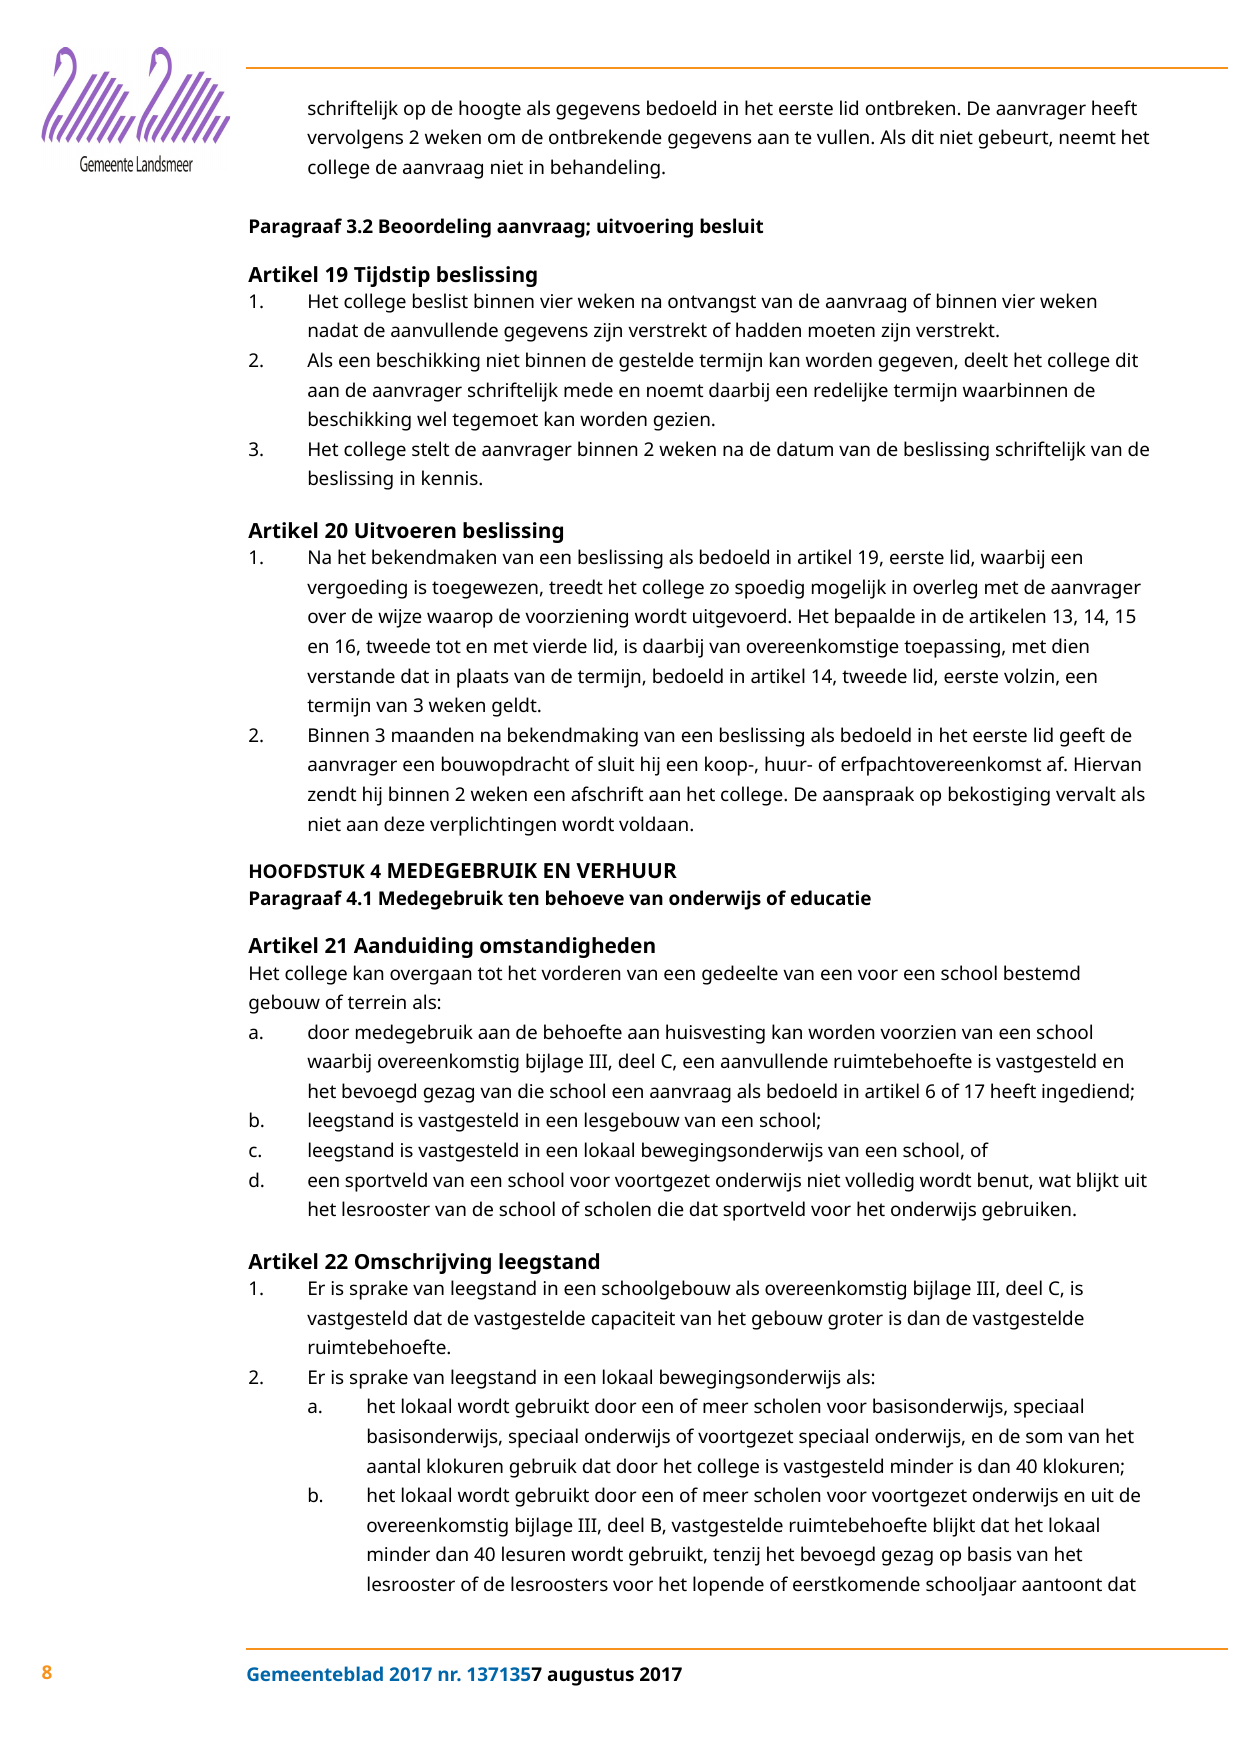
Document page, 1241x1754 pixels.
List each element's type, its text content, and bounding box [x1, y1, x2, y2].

list Er is sprake van leegstand in een lokaal bewegingsonderwijs als: [248, 1364, 1152, 1390]
list Het college beslist binnen vier weken na ontvangst van de aanvraag of binnen vier weken nadat de aanvullende gegevens zijn verstrekt of hadden moeten zijn verstrekt. [248, 288, 1152, 343]
list Er is sprake van leegstand in een schoolgebouw als overeenkomstig bijlage III, deel C, is vastgesteld dat de vastgestelde capaciteit van het gebouw groter is dan de vastgestelde ruimtebehoefte. [248, 1275, 1152, 1360]
text Artikel 21 Aanduiding omstandigheden [248, 931, 1152, 960]
list het lokaal wordt gebruikt door een of meer scholen voor voortgezet onderwijs en uit de overeenkomstig bijlage III, deel B, vastgestelde ruimtebehoefte blijkt dat het lokaal minder dan 40 lesuren wordt gebruikt, tenzij het bevoegd gezag op basis van het lesrooster of de lesroosters voor het lopende of eerstkomende schooljaar aantoont dat [307, 1482, 1152, 1597]
text Paragraaf 3.2 Beoordeling aanvraag; uitvoering besluit [248, 213, 1152, 239]
list een sportveld van een school voor voortgezet onderwijs niet volledig wordt benut, wat blijkt uit het lesrooster van de school of scholen die dat sportveld voor het onderwijs gebruiken. [248, 1167, 1152, 1222]
list Na het bekendmaken van een beslissing als bedoeld in artikel 19, eerste lid, waarbij een vergoeding is toegewezen, treedt het college zo spoedig mogelijk in overleg met de aanvrager over de wijze waarop de voorziening wordt uitgevoerd. Het bepaalde in de artikelen 13, 14, 15 en 16, tweede tot en met vierde lid, is daarbij van overeenkomstige toepassing, met dien verstande dat in plaats van de termijn, bedoeld in artikel 14, tweede lid, eerste volzin, een termijn van 3 weken geldt. [248, 544, 1152, 718]
text Paragraaf 4.1 Medegebruik ten behoeve van onderwijs of educatie [248, 885, 1152, 911]
list door medegebruik aan de behoefte aan huisvesting kan worden voorzien van een school waarbij overeenkomstig bijlage III, deel C, een aanvullende ruimtebehoefte is vastgesteld en het bevoegd gezag van die school een aanvraag als bedoeld in artikel 6 of 17 heeft ingediend; [248, 1019, 1152, 1104]
text Het college kan overgaan tot het vorderen van een gedeelte van een voor een school bestemd gebouw of terrein als: [248, 960, 1152, 1015]
list het lokaal wordt gebruikt door een of meer scholen voor basisonderwijs, speciaal basisonderwijs, speciaal onderwijs of voortgezet speciaal onderwijs, en de som van het aantal klokuren gebruik dat door het college is vastgesteld minder is dan 40 klokuren; [307, 1394, 1152, 1478]
list Het college stelt de aanvrager binnen 2 weken na de datum van de beslissing schriftelijk van de beslissing in kennis. [248, 436, 1152, 491]
text Artikel 20 Uitvoeren beslissing [248, 516, 1152, 544]
text Artikel 22 Omschrijving leegstand [248, 1247, 1152, 1275]
list leegstand is vastgesteld in een lesgebouw van een school; [248, 1108, 1152, 1133]
picture [41, 47, 231, 172]
list schriftelijk op de hoogte als gegevens bedoeld in het eerste lid ontbreken. De aanvrager heeft vervolgens 2 weken om de ontbrekende gegevens aan te vullen. Als dit niet gebeurt, neemt het college de aanvraag niet in behandeling. [248, 95, 1152, 180]
text HOOFDSTUK 4 MEDEGEBRUIK EN VERHUUR [248, 856, 1152, 885]
list leegstand is vastgesteld in een lokaal bewegingsonderwijs van een school, of [248, 1137, 1152, 1163]
text Artikel 19 Tijdstip beslissing [248, 260, 1152, 288]
list Als een beschikking niet binnen de gestelde termijn kan worden gegeven, deelt het college dit aan de aanvrager schriftelijk mede en noemt daarbij een redelijke termijn waarbinnen de beschikking wel tegemoet kan worden gezien. [248, 347, 1152, 432]
list Binnen 3 maanden na bekendmaking van een beslissing als bedoeld in het eerste lid geeft de aanvrager een bouwopdracht of sluit hij een koop-, huur- of erfpachtovereenkomst af. Hiervan zendt hij binnen 2 weken een afschrift aan het college. De aanspraak op bekostiging vervalt als niet aan deze verplichtingen wordt voldaan. [248, 722, 1152, 836]
